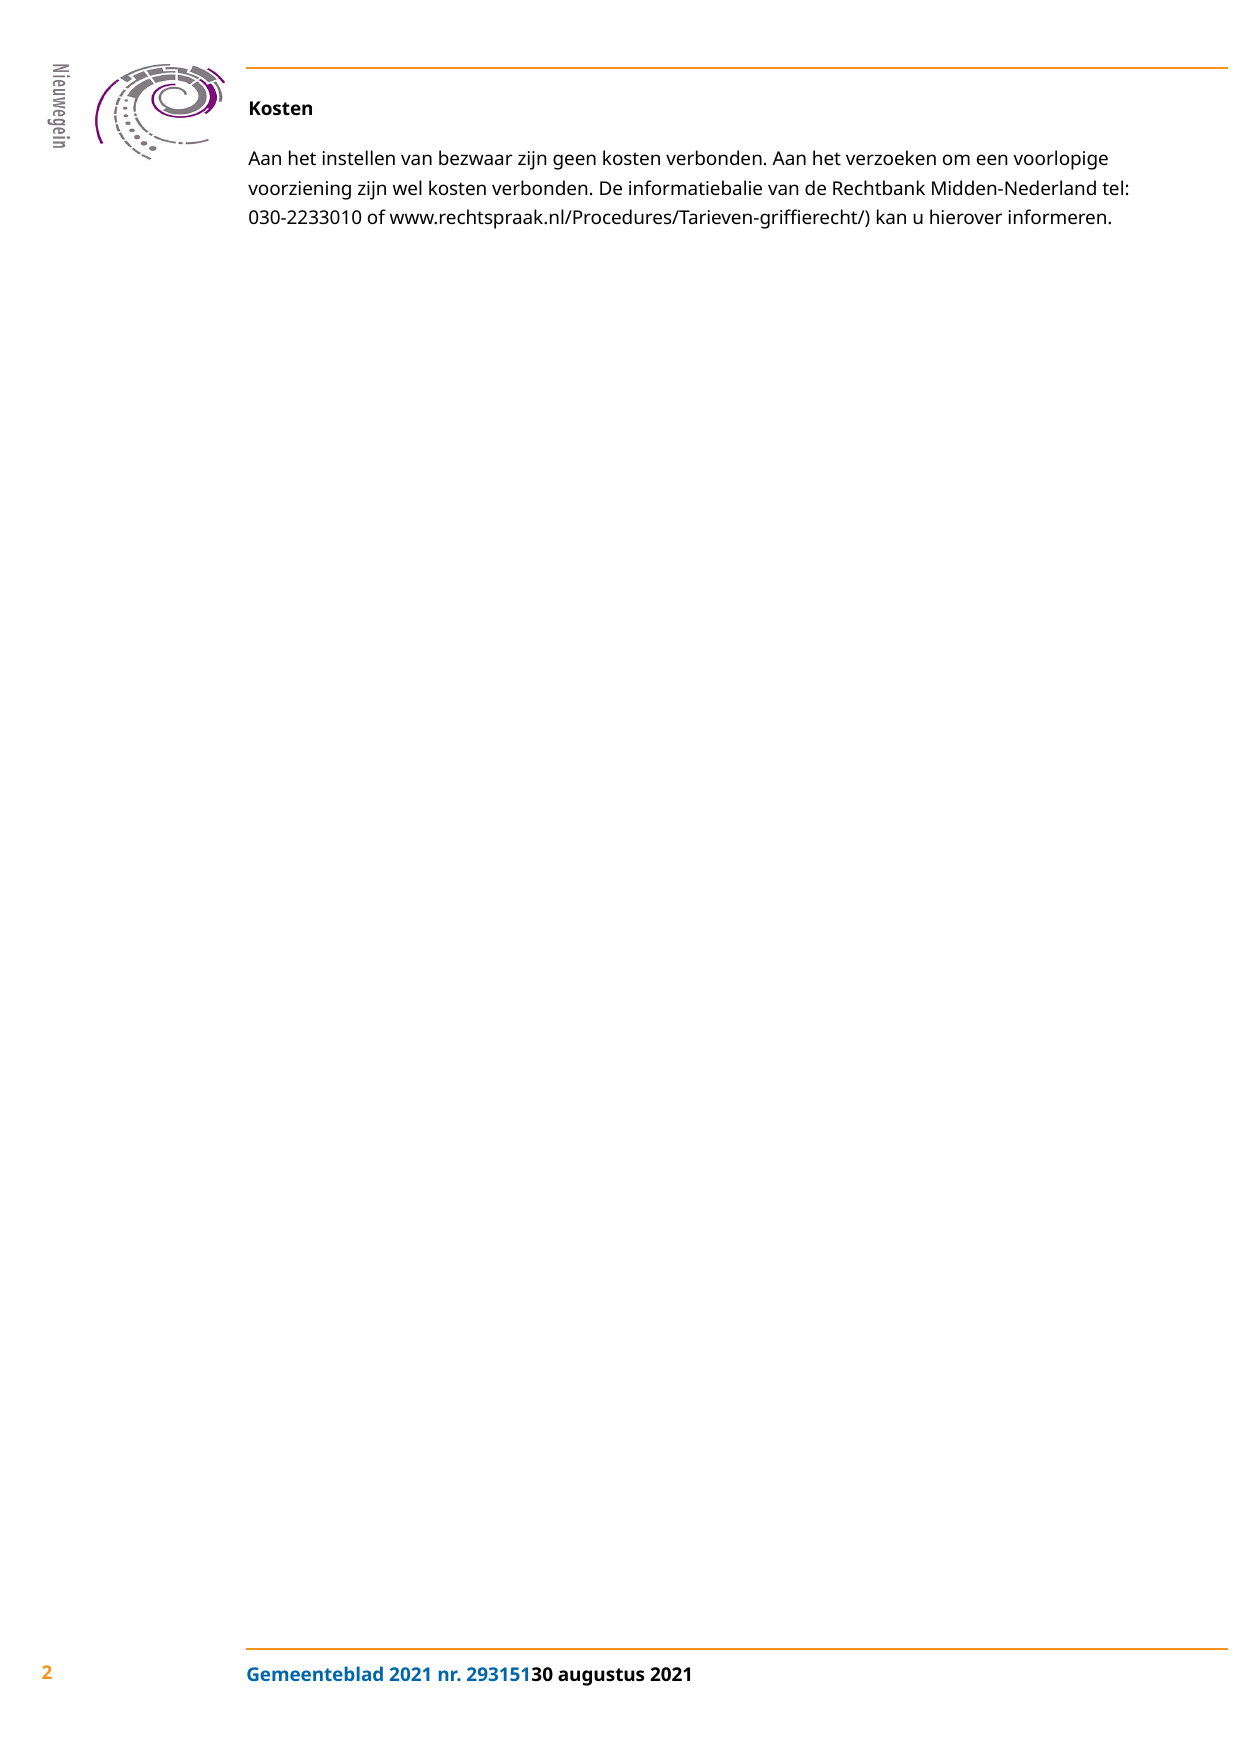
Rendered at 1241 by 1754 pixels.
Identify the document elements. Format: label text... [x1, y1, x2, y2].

text Aan het instellen van bezwaar zijn geen kosten verbonden. Aan het verzoeken om een voorlopige voorziening zijn wel kosten verbonden. De informatiebalie van de Rechtbank Midden-Nederland tel: 030-2233010 of www.rechtspraak.nl/Procedures/Tarieven-griffierecht/) kan u hierover informeren. [248, 145, 1152, 230]
text Kosten [248, 95, 1152, 121]
picture [41, 47, 231, 172]
